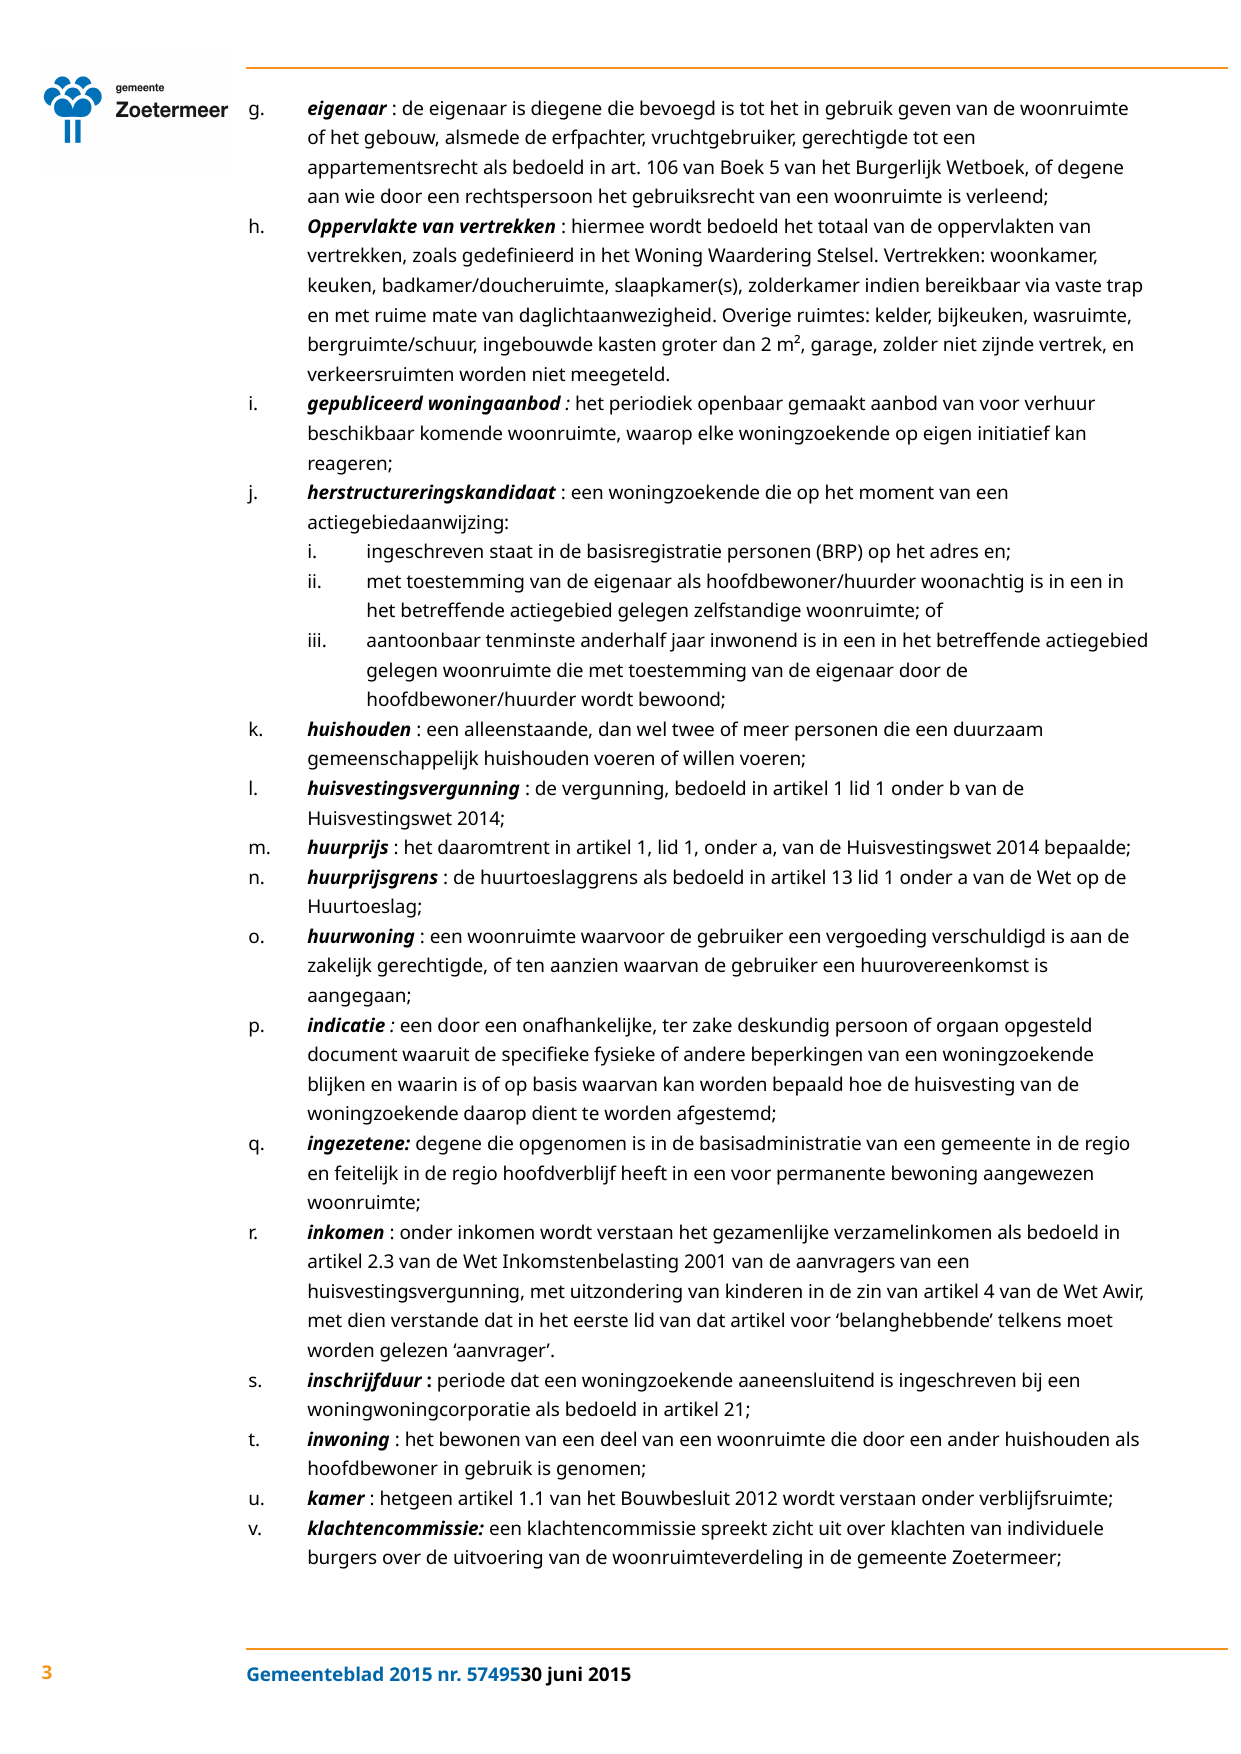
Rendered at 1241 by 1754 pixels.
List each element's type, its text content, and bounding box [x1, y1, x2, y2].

list eigenaar : de eigenaar is diegene die bevoegd is tot het in gebruik geven van de woonruimte of het gebouw, alsmede de erfpachter, vruchtgebruiker, gerechtigde tot een appartementsrecht als bedoeld in art. 106 van Boek 5 van het Burgerlijk Wetboek, of degene aan wie door een rechtspersoon het gebruiksrecht van een woonruimte is verleend; [248, 95, 1152, 209]
list huurprijs : het daaromtrent in artikel 1, lid 1, onder a, van de Huisvestingswet 2014 bepaalde; [248, 834, 1152, 860]
list inkomen : onder inkomen wordt verstaan het gezamenlijke verzamelinkomen als bedoeld in artikel 2.3 van de Wet Inkomstenbelasting 2001 van de aanvragers van een huisvestingsvergunning, met uitzondering van kinderen in de zin van artikel 4 van de Wet Awir, met dien verstande dat in het eerste lid van dat artikel voor ‘belanghebbende’ telkens moet worden gelezen ‘aanvrager’. [248, 1219, 1152, 1363]
list huurwoning : een woonruimte waarvoor de gebruiker een vergoeding verschuldigd is aan de zakelijk gerechtigde, of ten aanzien waarvan de gebruiker een huurovereenkomst is aangegaan; [248, 923, 1152, 1008]
list klachtencommissie: een klachtencommissie spreekt zicht uit over klachten van individuele burgers over de uitvoering van de woonruimteverdeling in de gemeente Zoetermeer; [248, 1515, 1152, 1570]
list inwoning : het bewonen van een deel van een woonruimte die door een ander huishouden als hoofdbewoner in gebruik is genomen; [248, 1426, 1152, 1481]
list huishouden : een alleenstaande, dan wel twee of meer personen die een duurzaam gemeenschappelijk huishouden voeren of willen voeren; [248, 716, 1152, 771]
list kamer : hetgeen artikel 1.1 van het Bouwbesluit 2012 wordt verstaan onder verblijfsruimte; [248, 1485, 1152, 1511]
list ingeschreven staat in de basisregistratie personen (BRP) op het adres en; [307, 538, 1152, 564]
list indicatie : een door een onafhankelijke, ter zake deskundig persoon of orgaan opgesteld document waaruit de specifieke fysieke of andere beperkingen van een woningzoekende blijken en waarin is of op basis waarvan kan worden bepaald hoe de huisvesting van de woningzoekende daarop dient te worden afgestemd; [248, 1012, 1152, 1126]
list herstructureringskandidaat : een woningzoekende die op het moment van een actiegebiedaanwijzing: [248, 479, 1152, 535]
list huisvestingsvergunning : de vergunning, bedoeld in artikel 1 lid 1 onder b van de Huisvestingswet 2014; [248, 775, 1152, 831]
list Oppervlakte van vertrekken : hiermee wordt bedoeld het totaal van de oppervlakten van vertrekken, zoals gedefinieerd in het Woning Waardering Stelsel. Vertrekken: woonkamer, keuken, badkamer/doucheruimte, slaapkamer(s), zolderkamer indien bereikbaar via vaste trap en met ruime mate van daglichtaanwezigheid. Overige ruimtes: kelder, bijkeuken, wasruimte, bergruimte/schuur, ingebouwde kasten groter dan 2 m², garage, zolder niet zijnde vertrek, en verkeersruimten worden niet meegeteld. [248, 213, 1152, 387]
list met toestemming van de eigenaar als hoofdbewoner/huurder woonachtig is in een in het betreffende actiegebied gelegen zelfstandige woonruimte; of [307, 568, 1152, 623]
picture [41, 47, 231, 172]
list gepubliceerd woningaanbod : het periodiek openbaar gemaakt aanbod van voor verhuur beschikbaar komende woonruimte, waarop elke woningzoekende op eigen initiatief kan reageren; [248, 391, 1152, 476]
list huurprijsgrens : de huurtoeslaggrens als bedoeld in artikel 13 lid 1 onder a van de Wet op de Huurtoeslag; [248, 864, 1152, 919]
list aantoonbaar tenminste anderhalf jaar inwonend is in een in het betreffende actiegebied gelegen woonruimte die met toestemming van de eigenaar door de hoofdbewoner/huurder wordt bewoond; [307, 627, 1152, 712]
list inschrijfduur : periode dat een woningzoekende aaneensluitend is ingeschreven bij een woningwoningcorporatie als bedoeld in artikel 21; [248, 1367, 1152, 1422]
list ingezetene: degene die opgenomen is in de basisadministratie van een gemeente in de regio en feitelijk in de regio hoofdverblijf heeft in een voor permanente bewoning aangewezen woonruimte; [248, 1130, 1152, 1215]
